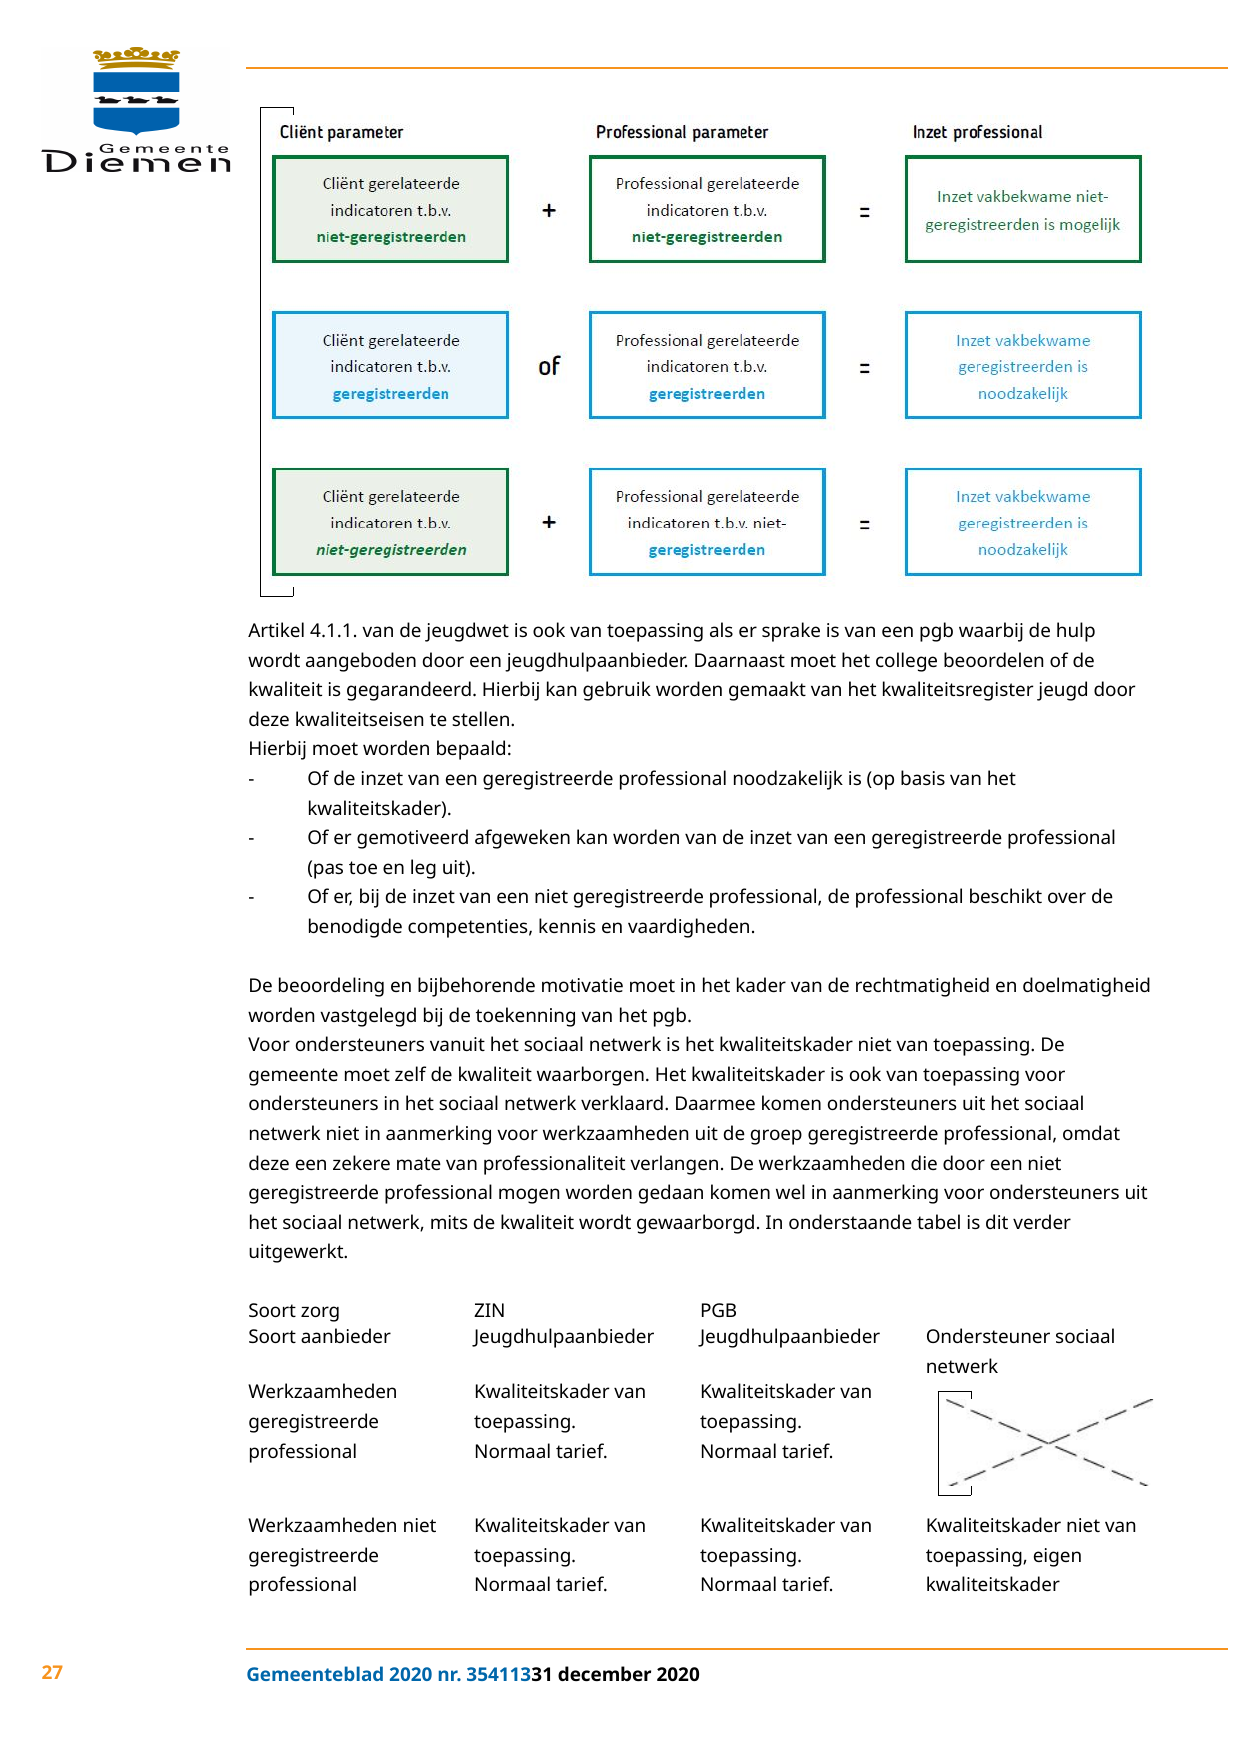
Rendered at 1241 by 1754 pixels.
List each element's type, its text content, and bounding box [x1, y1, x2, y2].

picture [41, 47, 231, 172]
table_cell [926, 1400, 1152, 1512]
list Of er, bij de inzet van een niet geregistreerde professional, de professional beschikt over de benodigde competenties, kennis en vaardigheden. [248, 883, 1152, 939]
table_cell Kwaliteitskader van toepassing. Normaal tarief. [474, 1379, 700, 1512]
table_cell Soort aanbieder [248, 1324, 474, 1379]
picture [946, 1399, 1154, 1486]
table_cell Kwaliteitskader niet van toepassing, eigen kwaliteitskader [926, 1512, 1152, 1597]
picture [268, 115, 1155, 587]
text Voor ondersteuners vanuit het sociaal netwerk is het kwaliteitskader niet van toepassing. De gemeente moet zelf de kwaliteit waarborgen. Het kwaliteitskader is ook van toepassing voor ondersteuners in het sociaal netwerk verklaard. Daarmee komen ondersteuners uit het sociaal netwerk niet in aanmerking voor werkzaamheden uit de groep geregistreerde professional, omdat deze een zekere mate van professionaliteit verlangen. De werkzaamheden die door een niet geregistreerde professional mogen worden gedaan komen wel in aanmerking voor ondersteuners uit het sociaal netwerk, mits de kwaliteit wordt gewaarborgd. In onderstaande tabel is dit verder uitgewerkt. [248, 1031, 1152, 1264]
text De beoordeling en bijbehorende motivatie moet in het kader van de rechtmatigheid en doelmatigheid worden vastgelegd bij de toekenning van het pgb. [248, 972, 1152, 1027]
table_cell Kwaliteitskader van toepassing. Normaal tarief. [700, 1379, 926, 1512]
table_cell Kwaliteitskader van toepassing. Normaal tarief. [474, 1512, 700, 1597]
table_cell [939, 1400, 971, 1495]
list Of de inzet van een geregistreerde professional noodzakelijk is (op basis van het kwaliteitskader). [248, 765, 1152, 820]
table_cell [939, 1392, 971, 1399]
table_cell Werkzaamheden niet geregistreerde professional [248, 1512, 474, 1597]
table_cell Kwaliteitskader van toepassing. Normaal tarief. [700, 1512, 926, 1597]
table_header PGB [700, 1298, 1152, 1323]
text Hierbij moet worden bepaald: [248, 736, 1152, 761]
table_header Soort zorg [248, 1298, 474, 1323]
table_cell [926, 1379, 1152, 1399]
table_header ZIN [474, 1298, 700, 1323]
table_cell Jeugdhulpaanbieder [700, 1324, 926, 1379]
table_cell Ondersteuner sociaal netwerk [926, 1324, 1152, 1379]
list Of er gemotiveerd afgeweken kan worden van de inzet van een geregistreerde professional (pas toe en leg uit). [248, 824, 1152, 879]
table_cell Jeugdhulpaanbieder [474, 1324, 700, 1379]
text Artikel 4.1.1. van de jeugdwet is ook van toepassing als er sprake is van een pgb waarbij de hulp wordt aangeboden door een jeugdhulpaanbieder. Daarnaast moet het college beoordelen of de kwaliteit is gegarandeerd. Hierbij kan gebruik worden gemaakt van het kwaliteitsregister jeugd door deze kwaliteitseisen te stellen. [248, 617, 1152, 732]
table_cell Werkzaamheden geregistreerde professional [248, 1379, 474, 1512]
